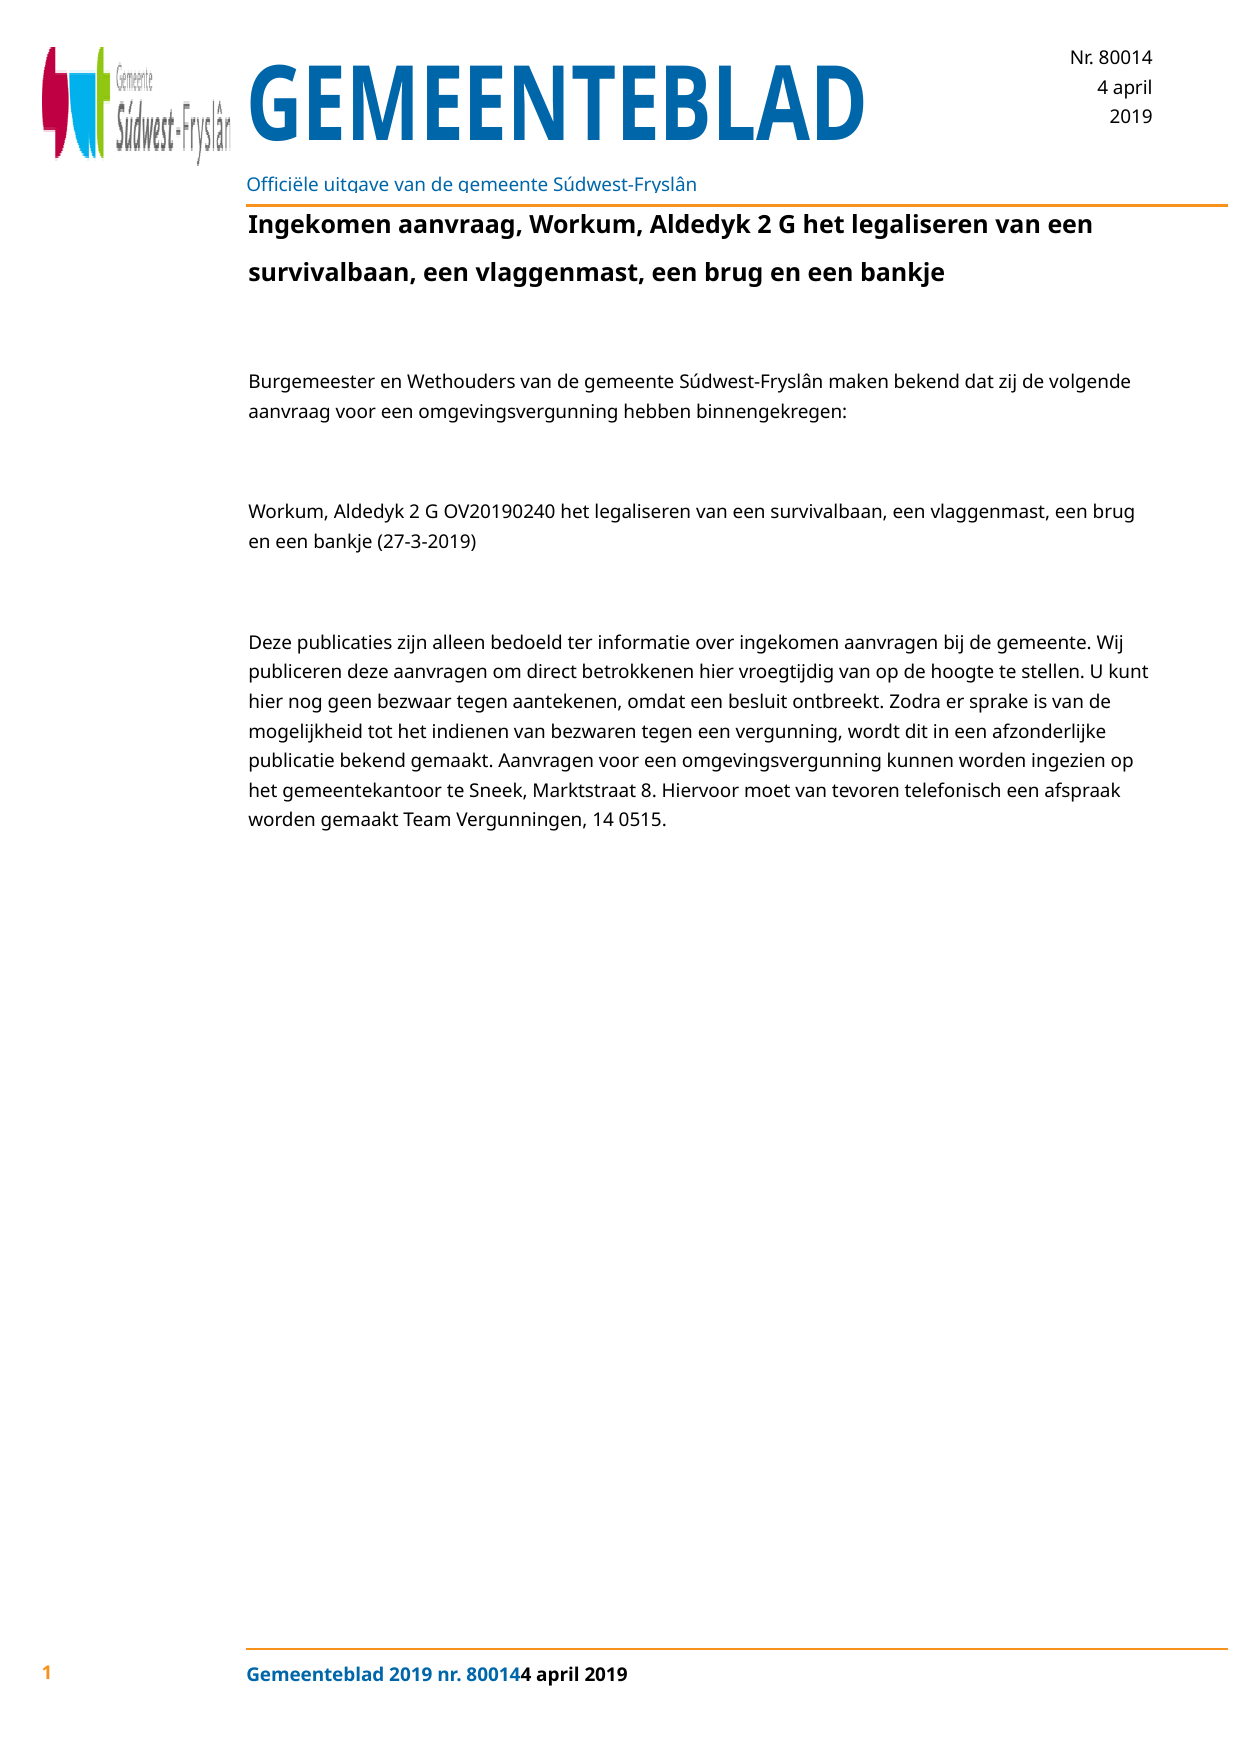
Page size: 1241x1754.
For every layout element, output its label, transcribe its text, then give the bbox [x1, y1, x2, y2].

text Workum, Aldedyk 2 G OV20190240 het legaliseren van een survivalbaan, een vlaggenmast, een brug en een bankje (27-3-2019) [248, 499, 1152, 554]
picture [41, 47, 231, 172]
text Deze publicaties zijn alleen bedoeld ter informatie over ingekomen aanvragen bij de gemeente. Wij publiceren deze aanvragen om direct betrokkenen hier vroegtijdig van op de hoogte te stellen. U kunt hier nog geen bezwaar tegen aantekenen, omdat een besluit ontbreekt. Zodra er sprake is van de mogelijkheid tot het indienen van bezwaren tegen een vergunning, wordt dit in een afzonderlijke publicatie bekend gemaakt. Aanvragen voor een omgevingsvergunning kunnen worden ingezien op het gemeentekantoor te Sneek, Marktstraat 8. Hiervoor moet van tevoren telefonisch een afspraak worden gemaakt Team Vergunningen, 14 0515. [248, 629, 1152, 832]
text Ingekomen aanvraag, Workum, Aldedyk 2 G het legaliseren van een survivalbaan, een vlaggenmast, een brug en een bankje [248, 207, 1152, 288]
text Burgemeester en Wethouders van de gemeente Súdwest-Fryslân maken bekend dat zij de volgende aanvraag voor een omgevingsvergunning hebben binnengekregen: [248, 368, 1152, 424]
